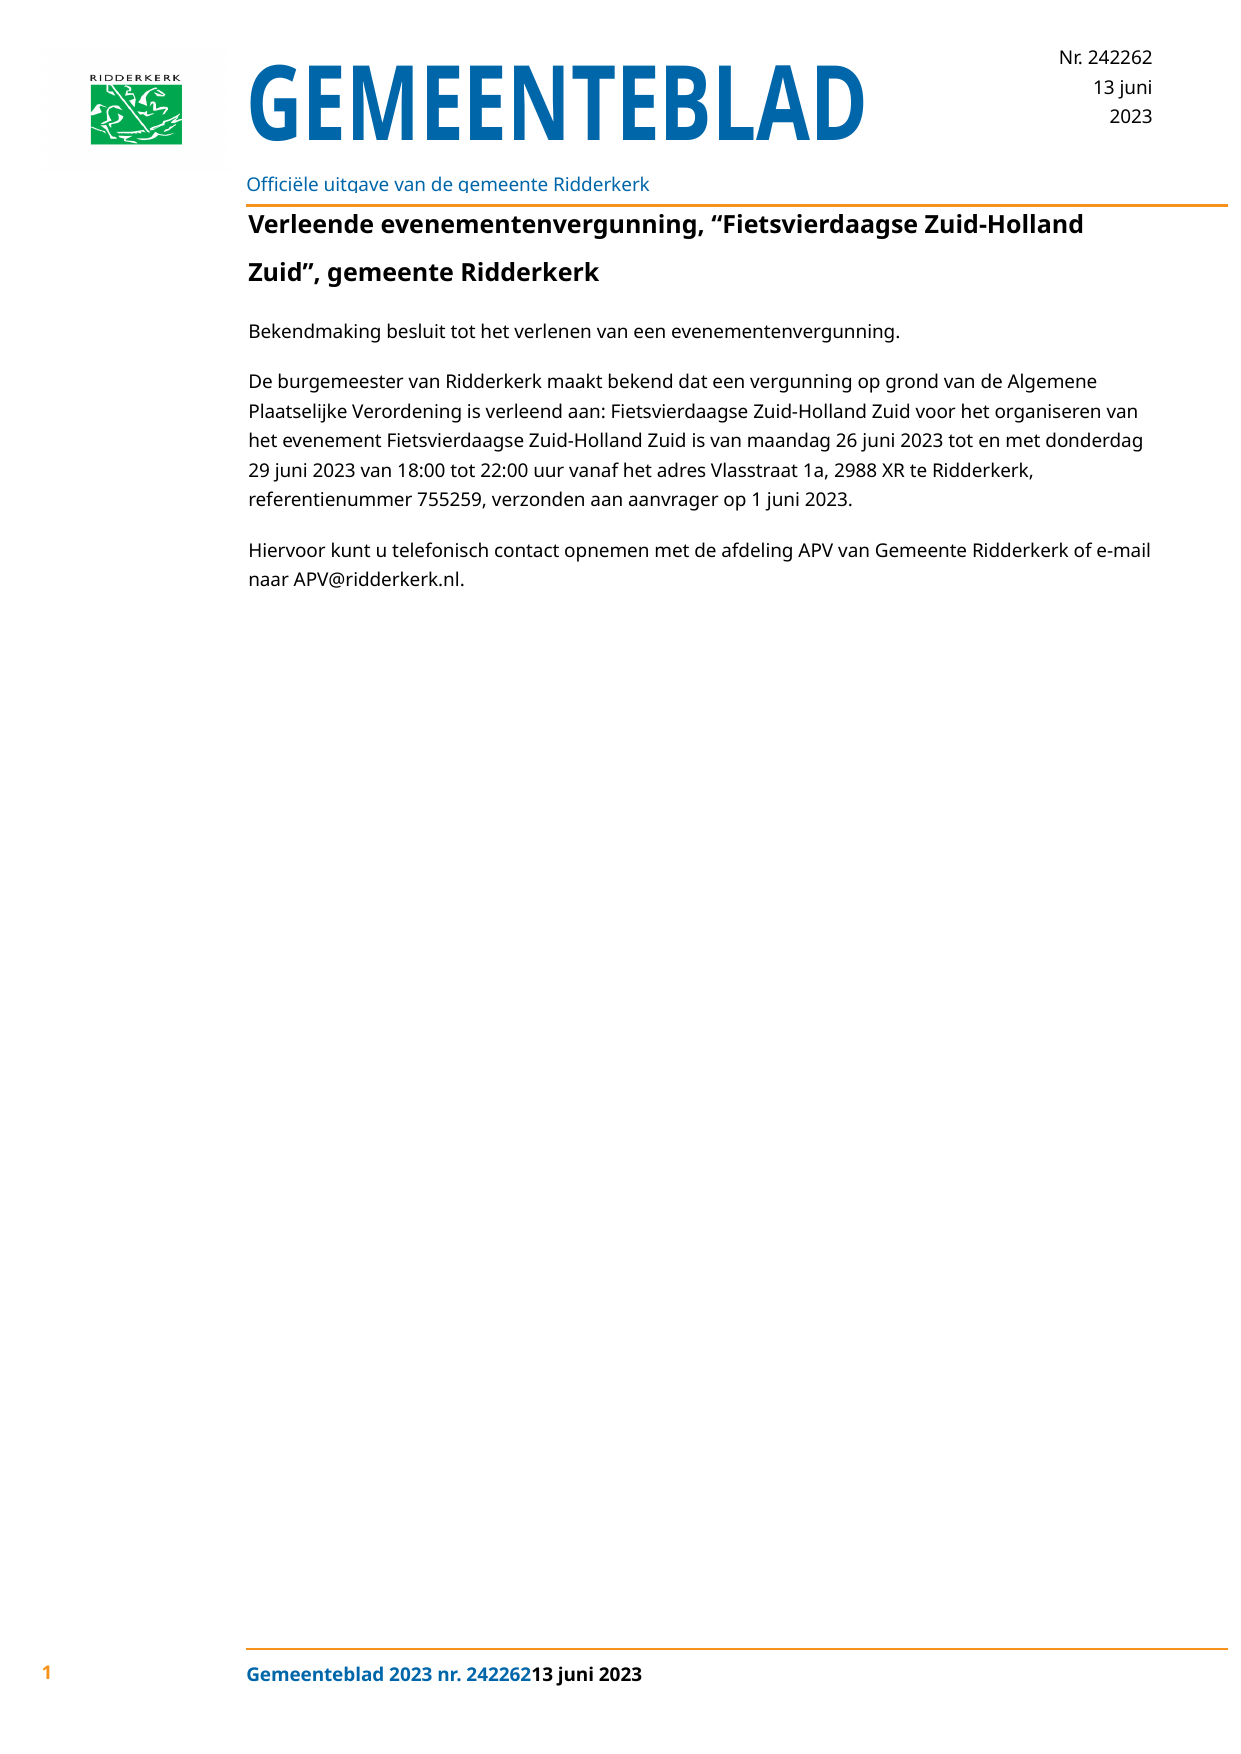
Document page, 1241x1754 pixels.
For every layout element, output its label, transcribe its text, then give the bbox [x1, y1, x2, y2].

text Hiervoor kunt u telefonisch contact opnemen met de afdeling APV van Gemeente Ridderkerk of e-mail naar APV@ridderkerk.nl. [248, 537, 1152, 592]
picture [41, 47, 231, 172]
text Bekendmaking besluit tot het verlenen van een evenementenvergunning. [248, 318, 1152, 344]
text Verleende evenementenvergunning, “Fietsvierdaagse Zuid-Holland Zuid”, gemeente Ridderkerk [248, 207, 1152, 288]
text De burgemeester van Ridderkerk maakt bekend dat een vergunning op grond van de Algemene Plaatselijke Verordening is verleend aan: Fietsvierdaagse Zuid-Holland Zuid voor het organiseren van het evenement Fietsvierdaagse Zuid-Holland Zuid is van maandag 26 juni 2023 tot en met donderdag 29 juni 2023 van 18:00 tot 22:00 uur vanaf het adres Vlasstraat 1a, 2988 XR te Ridderkerk, referentienummer 755259, verzonden aan aanvrager op 1 juni 2023. [248, 368, 1152, 512]
